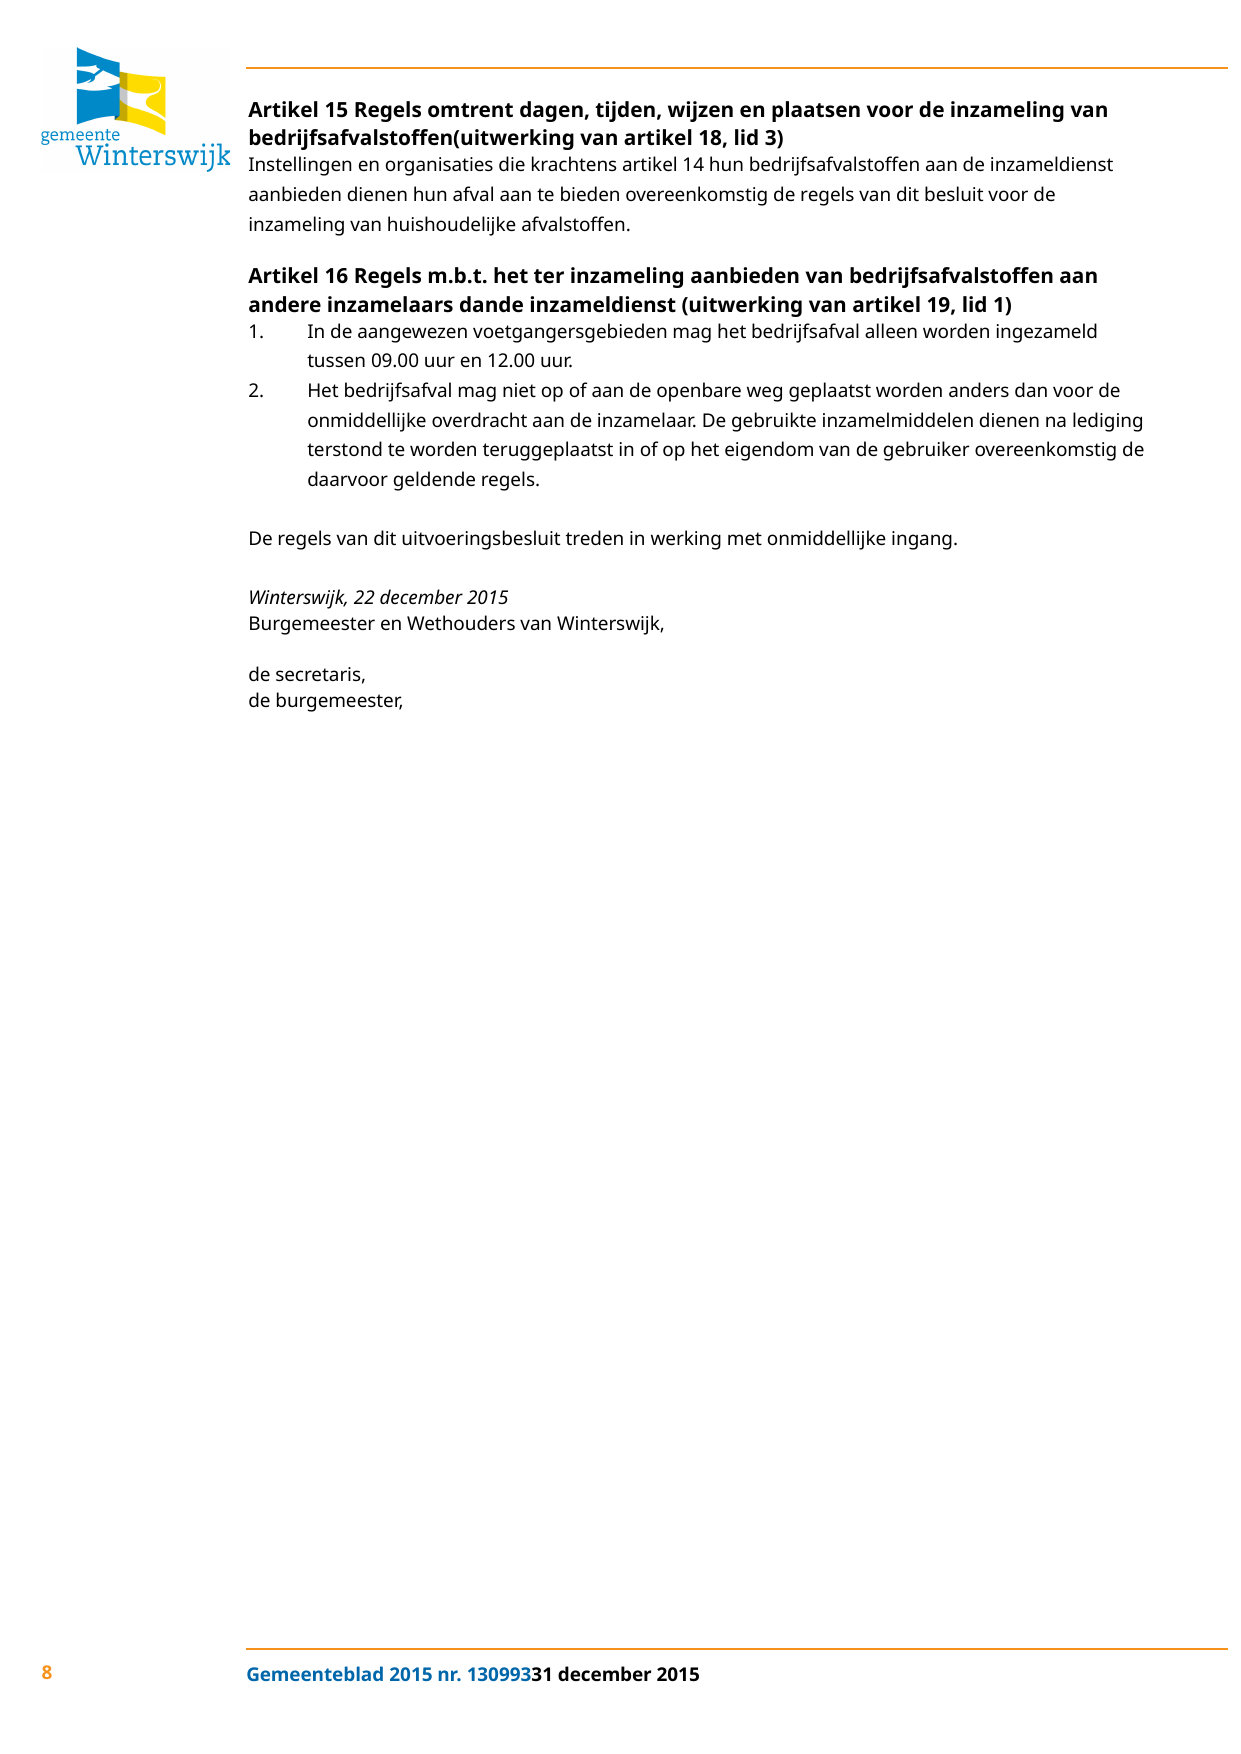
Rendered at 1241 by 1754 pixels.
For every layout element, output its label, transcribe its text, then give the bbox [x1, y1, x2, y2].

text de secretaris, [248, 662, 1152, 687]
text Burgemeester en Wethouders van Winterswijk, [248, 610, 1152, 636]
text Instellingen en organisaties die krachtens artikel 14 hun bedrijfsafvalstoffen aan de inzameldienst aanbieden dienen hun afval aan te bieden overeenkomstig de regels van dit besluit voor de inzameling van huishoudelijke afvalstoffen. [248, 152, 1152, 237]
picture [41, 47, 231, 172]
text Winterswijk, 22 december 2015 [248, 584, 1152, 610]
list Het bedrijfsafval mag niet op of aan de openbare weg geplaatst worden anders dan voor de onmiddellijke overdracht aan de inzamelaar. De gebruikte inzamelmiddelen dienen na lediging terstond te worden teruggeplaatst in of op het eigendom van de gebruiker overeenkomstig de daarvoor geldende regels. [248, 377, 1152, 492]
text Artikel 16 Regels m.b.t. het ter inzameling aanbieden van bedrijfsafvalstoffen aan andere inzamelaars dande inzameldienst (uitwerking van artikel 19, lid 1) [248, 261, 1152, 318]
list In de aangewezen voetgangersgebieden mag het bedrijfsafval alleen worden ingezameld tussen 09.00 uur en 12.00 uur. [248, 318, 1152, 373]
text De regels van dit uitvoeringsbesluit treden in werking met onmiddellijke ingang. [248, 525, 1152, 551]
picture [225, 153, 231, 162]
text de burgemeester, [248, 687, 1152, 713]
text Artikel 15 Regels omtrent dagen, tijden, wijzen en plaatsen voor de inzameling van bedrijfsafvalstoffen(uitwerking van artikel 18, lid 3) [248, 95, 1152, 152]
